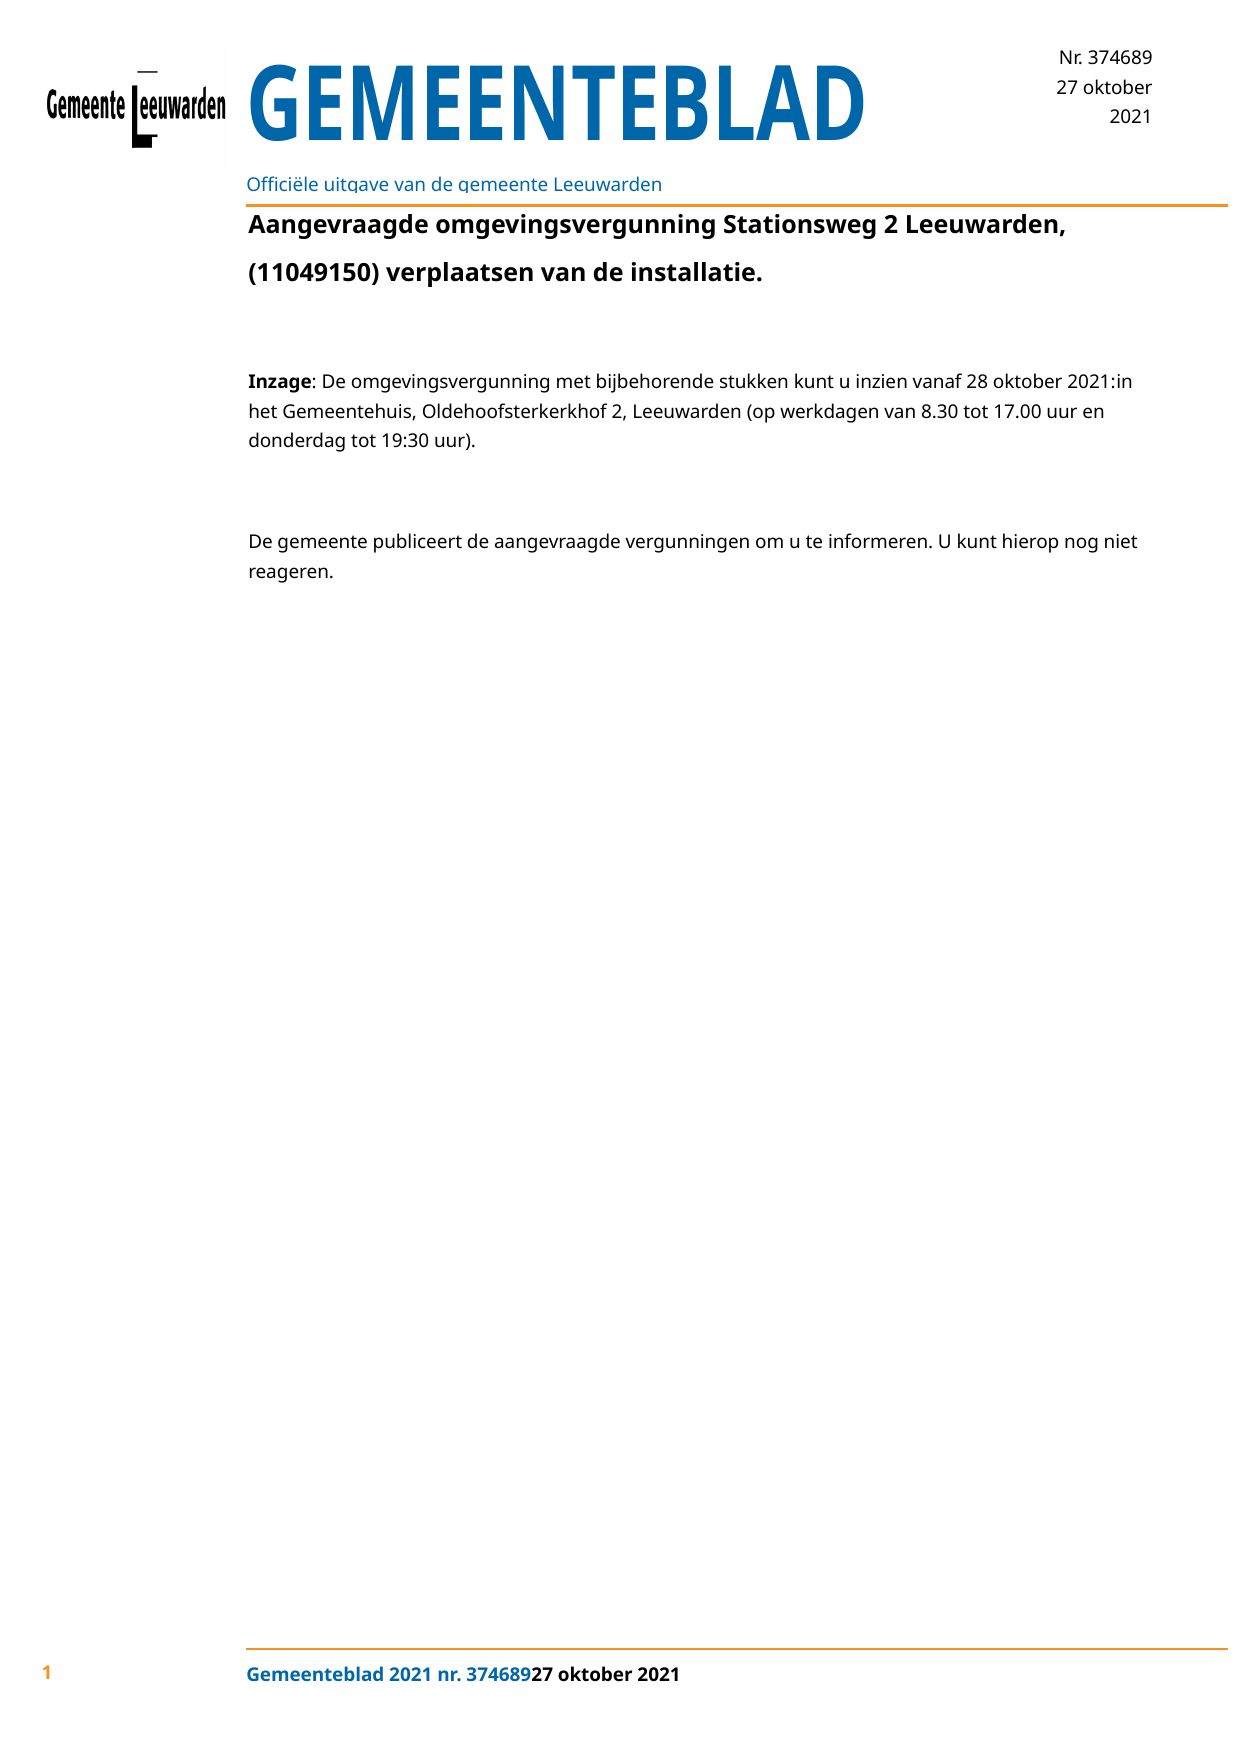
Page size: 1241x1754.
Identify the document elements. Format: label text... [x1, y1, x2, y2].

picture [41, 47, 231, 172]
text Aangevraagde omgevingsvergunning Stationsweg 2 Leeuwarden, (11049150) verplaatsen van de installatie. [248, 207, 1152, 288]
text Inzage: De omgevingsvergunning met bijbehorende stukken kunt u inzien vanaf 28 oktober 2021:in het Gemeentehuis, Oldehoofsterkerkhof 2, Leeuwarden (op werkdagen van 8.30 tot 17.00 uur en donderdag tot 19:30 uur). [248, 368, 1152, 453]
text De gemeente publiceert de aangevraagde vergunningen om u te informeren. U kunt hierop nog niet reageren. [248, 528, 1152, 584]
